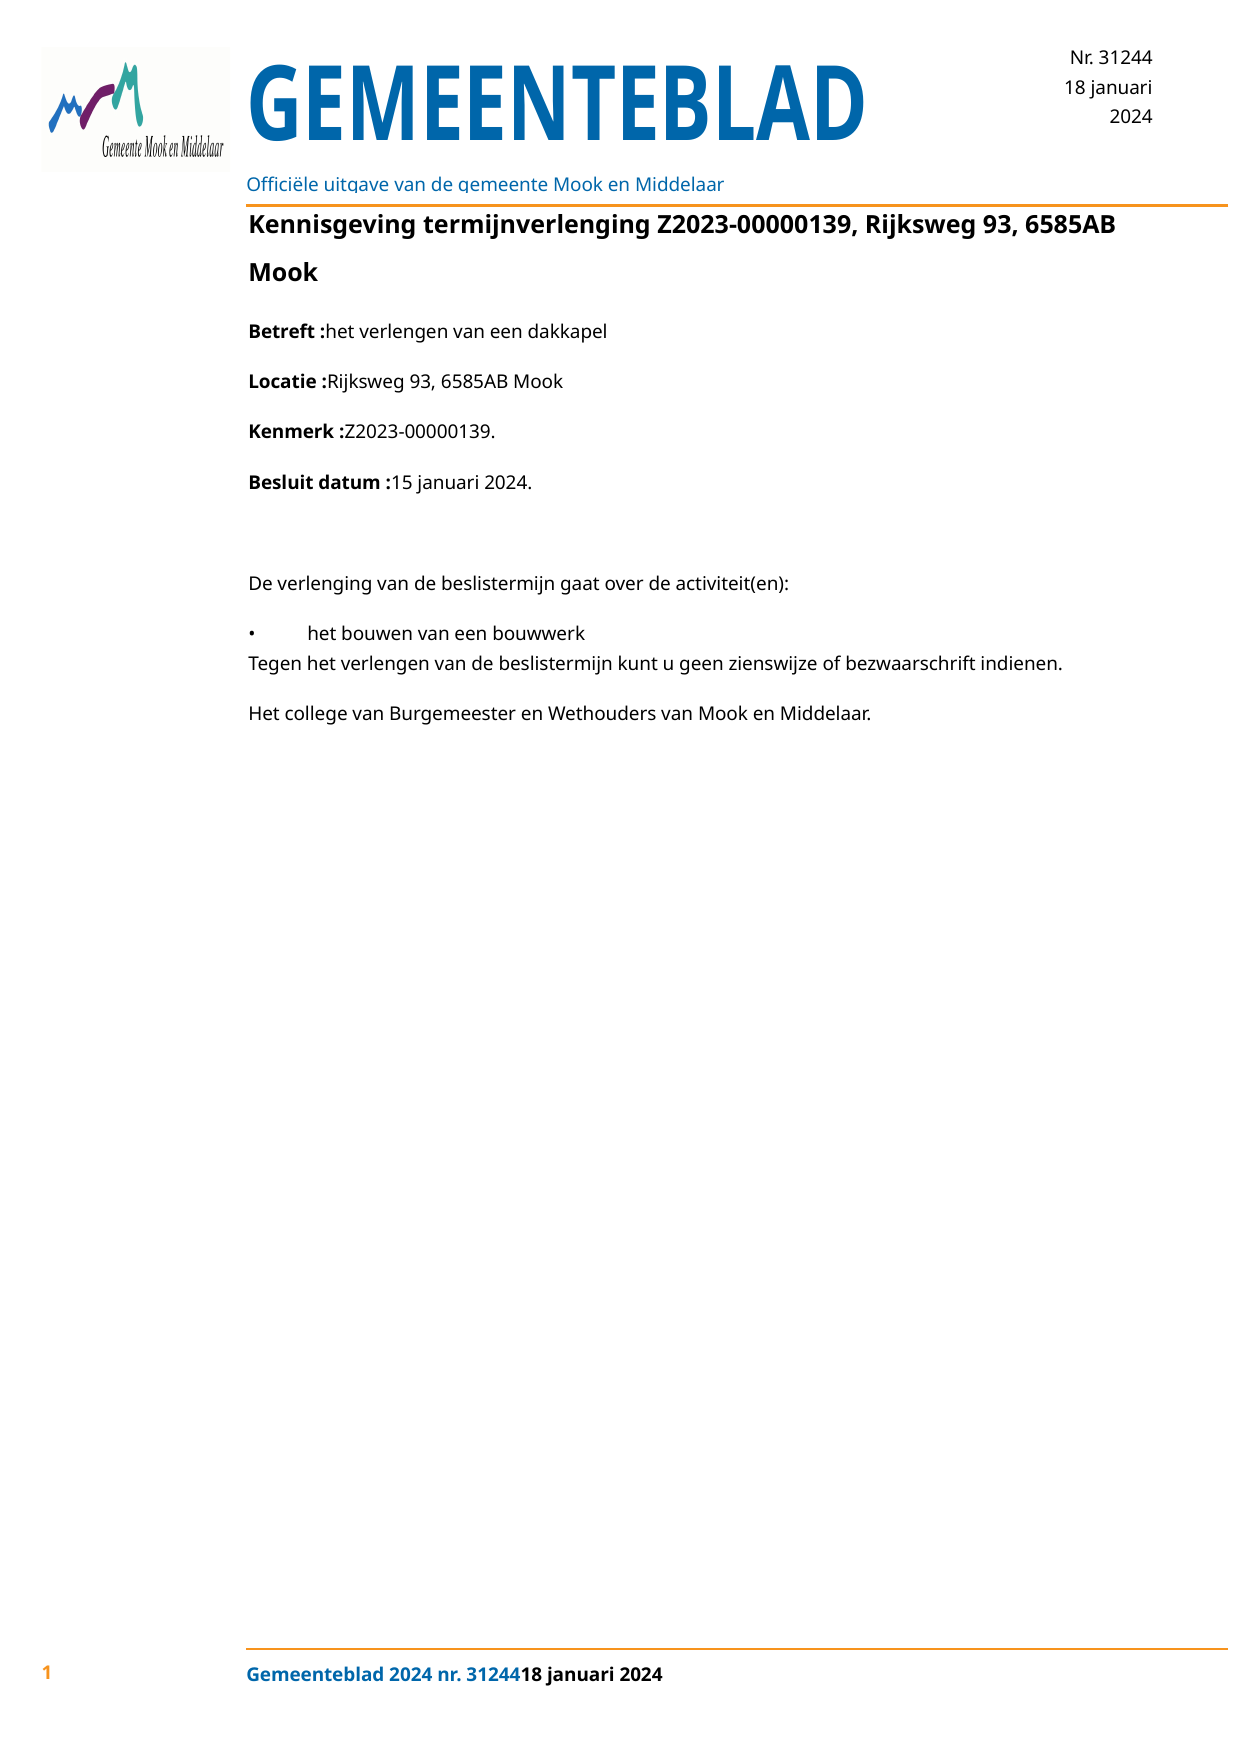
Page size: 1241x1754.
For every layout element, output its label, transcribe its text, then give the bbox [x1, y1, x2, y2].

text Tegen het verlengen van de beslistermijn kunt u geen zienswijze of bezwaarschrift indienen. [248, 650, 1152, 676]
picture [41, 47, 231, 172]
text De verlenging van de beslistermijn gaat over de activiteit(en): [248, 570, 1152, 596]
text Locatie :Rijksweg 93, 6585AB Mook [248, 368, 1152, 394]
text Het college van Burgemeester en Wethouders van Mook en Middelaar. [248, 700, 1152, 726]
text Kenmerk :Z2023-00000139. [248, 419, 1152, 444]
text Betreft :het verlengen van een dakkapel [248, 318, 1152, 344]
text Kennisgeving termijnverlenging Z2023-00000139, Rijksweg 93, 6585AB Mook [248, 207, 1152, 288]
list het bouwen van een bouwwerk [248, 620, 1152, 646]
text Besluit datum :15 januari 2024. [248, 469, 1152, 495]
